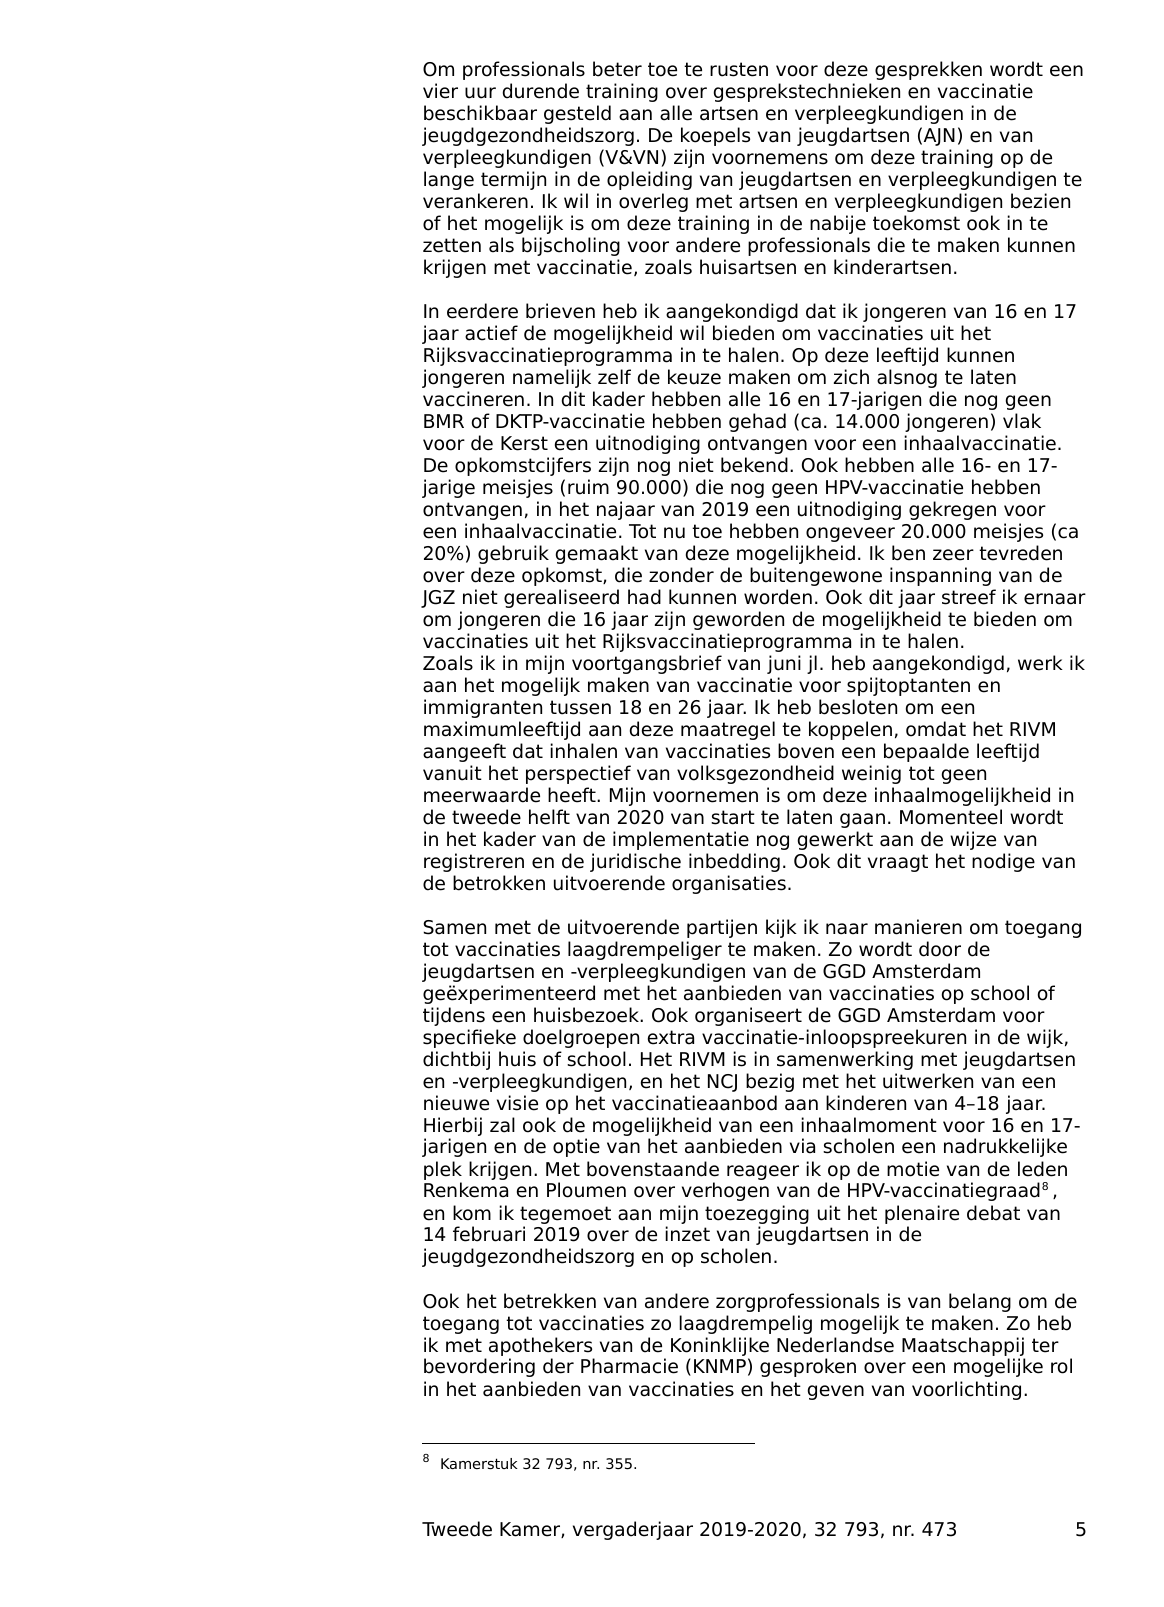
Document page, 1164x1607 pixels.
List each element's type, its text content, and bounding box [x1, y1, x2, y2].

text Zoals ik in mijn voortgangsbrief van juni jl. heb aangekondigd, werk ik aan het mogelijk maken van vaccinatie voor spijtoptanten en immigranten tussen 18 en 26 jaar. Ik heb besloten om een maximumleeftijd aan deze maatregel te koppelen, omdat het RIVM aangeeft dat inhalen van vaccinaties boven een bepaalde leeftijd vanuit het perspectief van volksgezondheid weinig tot geen meerwaarde heeft. Mijn voornemen is om deze inhaalmogelijkheid in de tweede helft van 2020 van start te laten gaan. Momenteel wordt in het kader van de implementatie nog gewerkt aan de wijze van registreren en de juridische inbedding. Ook dit vraagt het nodige van de betrokken uitvoerende organisaties. [422, 653, 1087, 894]
text Ook het betrekken van andere zorgprofessionals is van belang om de toegang tot vaccinaties zo laagdrempelig mogelijk te maken. Zo heb ik met apothekers van de Koninklijke Nederlandse Maatschappij ter bevordering der Pharmacie (KNMP) gesproken over een mogelijke rol in het aanbieden van vaccinaties en het geven van voorlichting. [422, 1291, 1087, 1400]
text Kamerstuk 32 793, nr. 355. [422, 1452, 1087, 1474]
text Samen met de uitvoerende partijen kijk ik naar manieren om toegang tot vaccinaties laagdrempeliger te maken. Zo wordt door de jeugdartsen en -verpleegkundigen van de GGD Amsterdam geëxperimenteerd met het aanbieden van vaccinaties op school of tijdens een huisbezoek. Ook organiseert de GGD Amsterdam voor specifieke doelgroepen extra vaccinatie-inloopspreekuren in de wijk, dichtbij huis of school. Het RIVM is in samenwerking met jeugdartsen en -verpleegkundigen, en het NCJ bezig met het uitwerken van een nieuwe visie op het vaccinatieaanbod aan kinderen van 4–18 jaar. Hierbij zal ook de mogelijkheid van een inhaalmoment voor 16 en 17-jarigen en de optie van het aanbieden via scholen een nadrukkelijke plek krijgen. Met bovenstaande reageer ik op de motie van de leden Renkema en Ploumen over verhogen van de HPV-vaccinatiegraad, en kom ik tegemoet aan mijn toezegging uit het plenaire debat van 14 februari 2019 over de inzet van jeugdartsen in de jeugdgezondheidszorg en op scholen. [422, 917, 1087, 1268]
text In eerdere brieven heb ik aangekondigd dat ik jongeren van 16 en 17 jaar actief de mogelijkheid wil bieden om vaccinaties uit het Rijksvaccinatieprogramma in te halen. Op deze leeftijd kunnen jongeren namelijk zelf de keuze maken om zich alsnog te laten vaccineren. In dit kader hebben alle 16 en 17-jarigen die nog geen BMR of DKTP-vaccinatie hebben gehad (ca. 14.000 jongeren) vlak voor de Kerst een uitnodiging ontvangen voor een inhaalvaccinatie. De opkomstcijfers zijn nog niet bekend. Ook hebben alle 16- en 17-jarige meisjes (ruim 90.000) die nog geen HPV-vaccinatie hebben ontvangen, in het najaar van 2019 een uitnodiging gekregen voor een inhaalvaccinatie. Tot nu toe hebben ongeveer 20.000 meisjes (ca 20%) gebruik gemaakt van deze mogelijkheid. Ik ben zeer tevreden over deze opkomst, die zonder de buitengewone inspanning van de JGZ niet gerealiseerd had kunnen worden. Ook dit jaar streef ik ernaar om jongeren die 16 jaar zijn geworden de mogelijkheid te bieden om vaccinaties uit het Rijksvaccinatieprogramma in te halen. [422, 301, 1087, 653]
text Om professionals beter toe te rusten voor deze gesprekken wordt een vier uur durende training over gesprekstechnieken en vaccinatie beschikbaar gesteld aan alle artsen en verpleegkundigen in de jeugdgezondheidszorg. De koepels van jeugdartsen (AJN) en van verpleegkundigen (V&VN) zijn voornemens om deze training op de lange termijn in de opleiding van jeugdartsen en verpleegkundigen te verankeren. Ik wil in overleg met artsen en verpleegkundigen bezien of het mogelijk is om deze training in de nabije toekomst ook in te zetten als bijscholing voor andere professionals die te maken kunnen krijgen met vaccinatie, zoals huisartsen en kinderartsen. [422, 59, 1087, 279]
